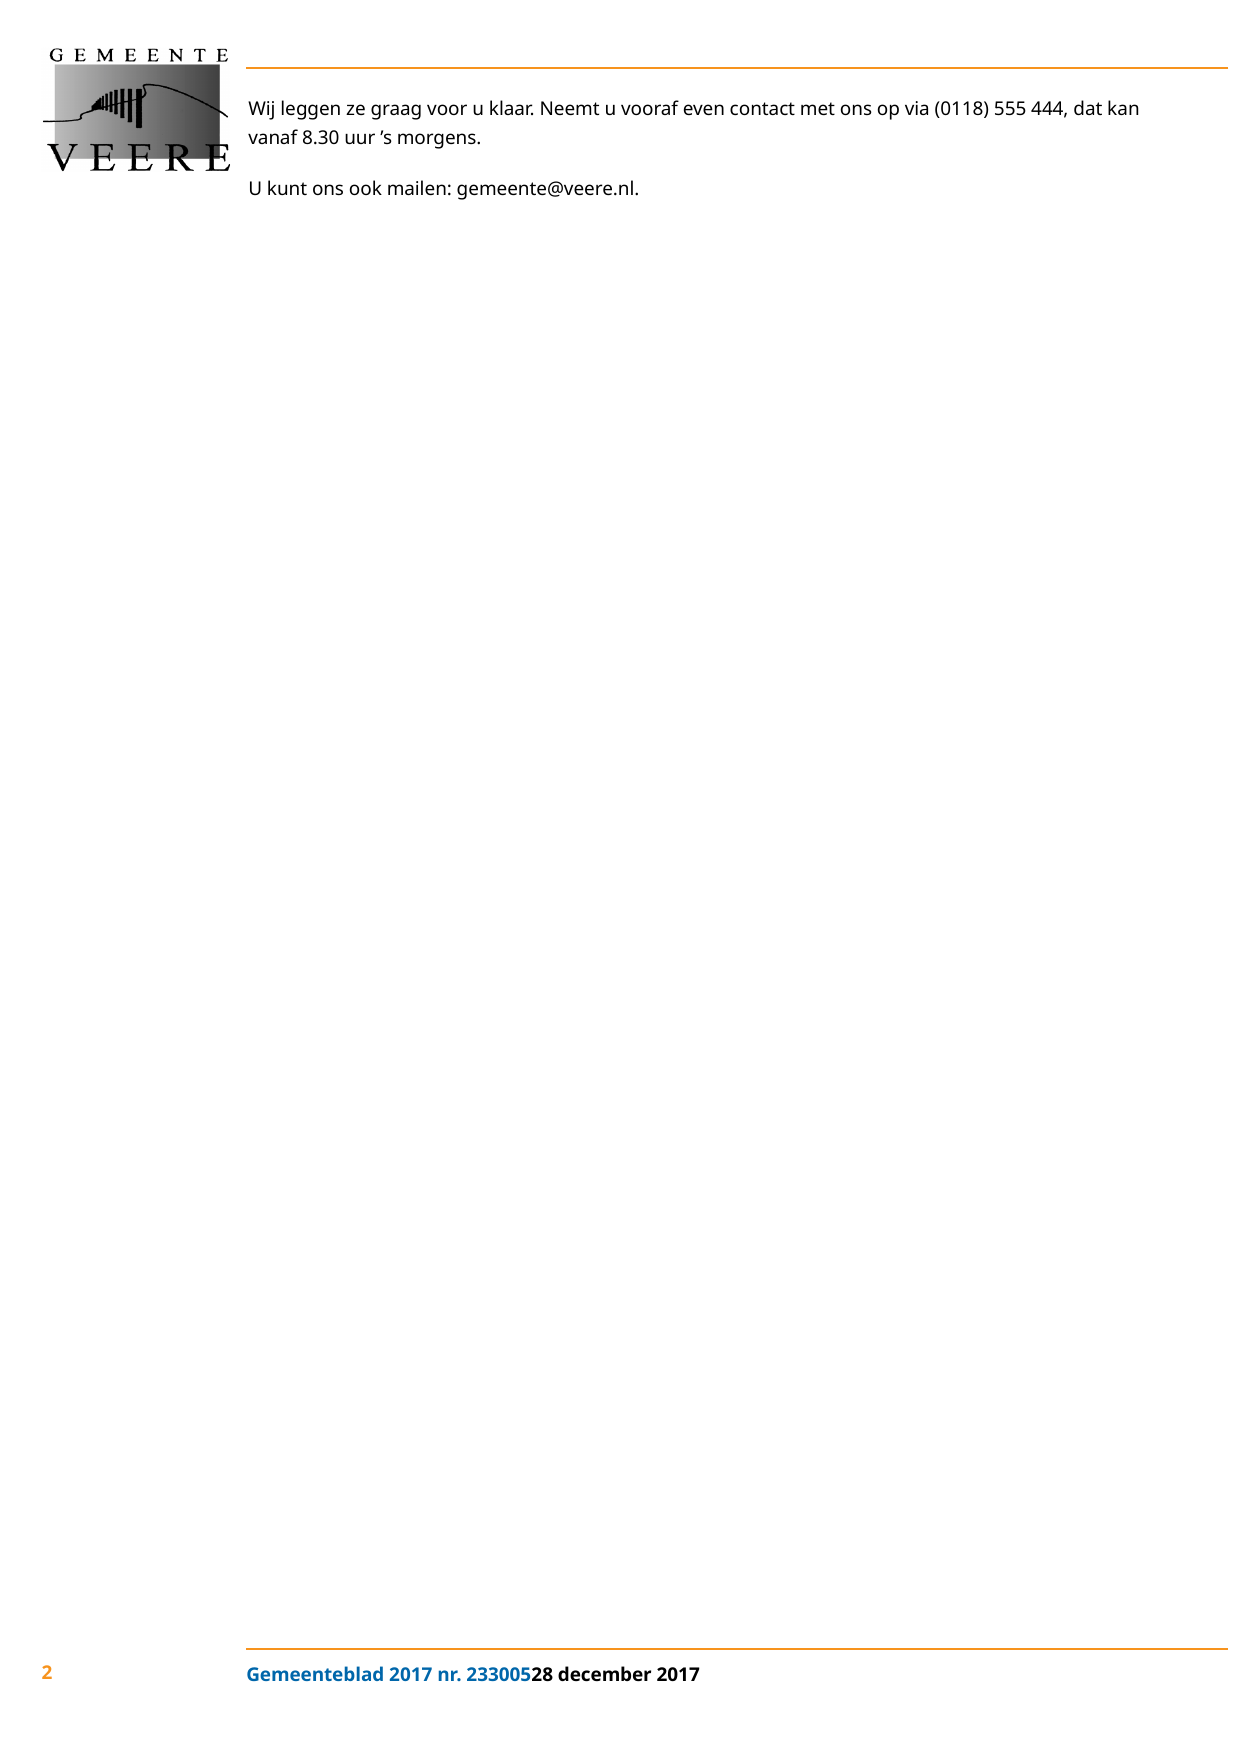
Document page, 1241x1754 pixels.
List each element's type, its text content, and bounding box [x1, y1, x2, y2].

text U kunt ons ook mailen: gemeente@veere.nl. [248, 175, 1152, 201]
text Wij leggen ze graag voor u klaar. Neemt u vooraf even contact met ons op via (0118) 555 444, dat kan vanaf 8.30 uur ’s morgens. [248, 95, 1152, 150]
picture [41, 47, 231, 172]
